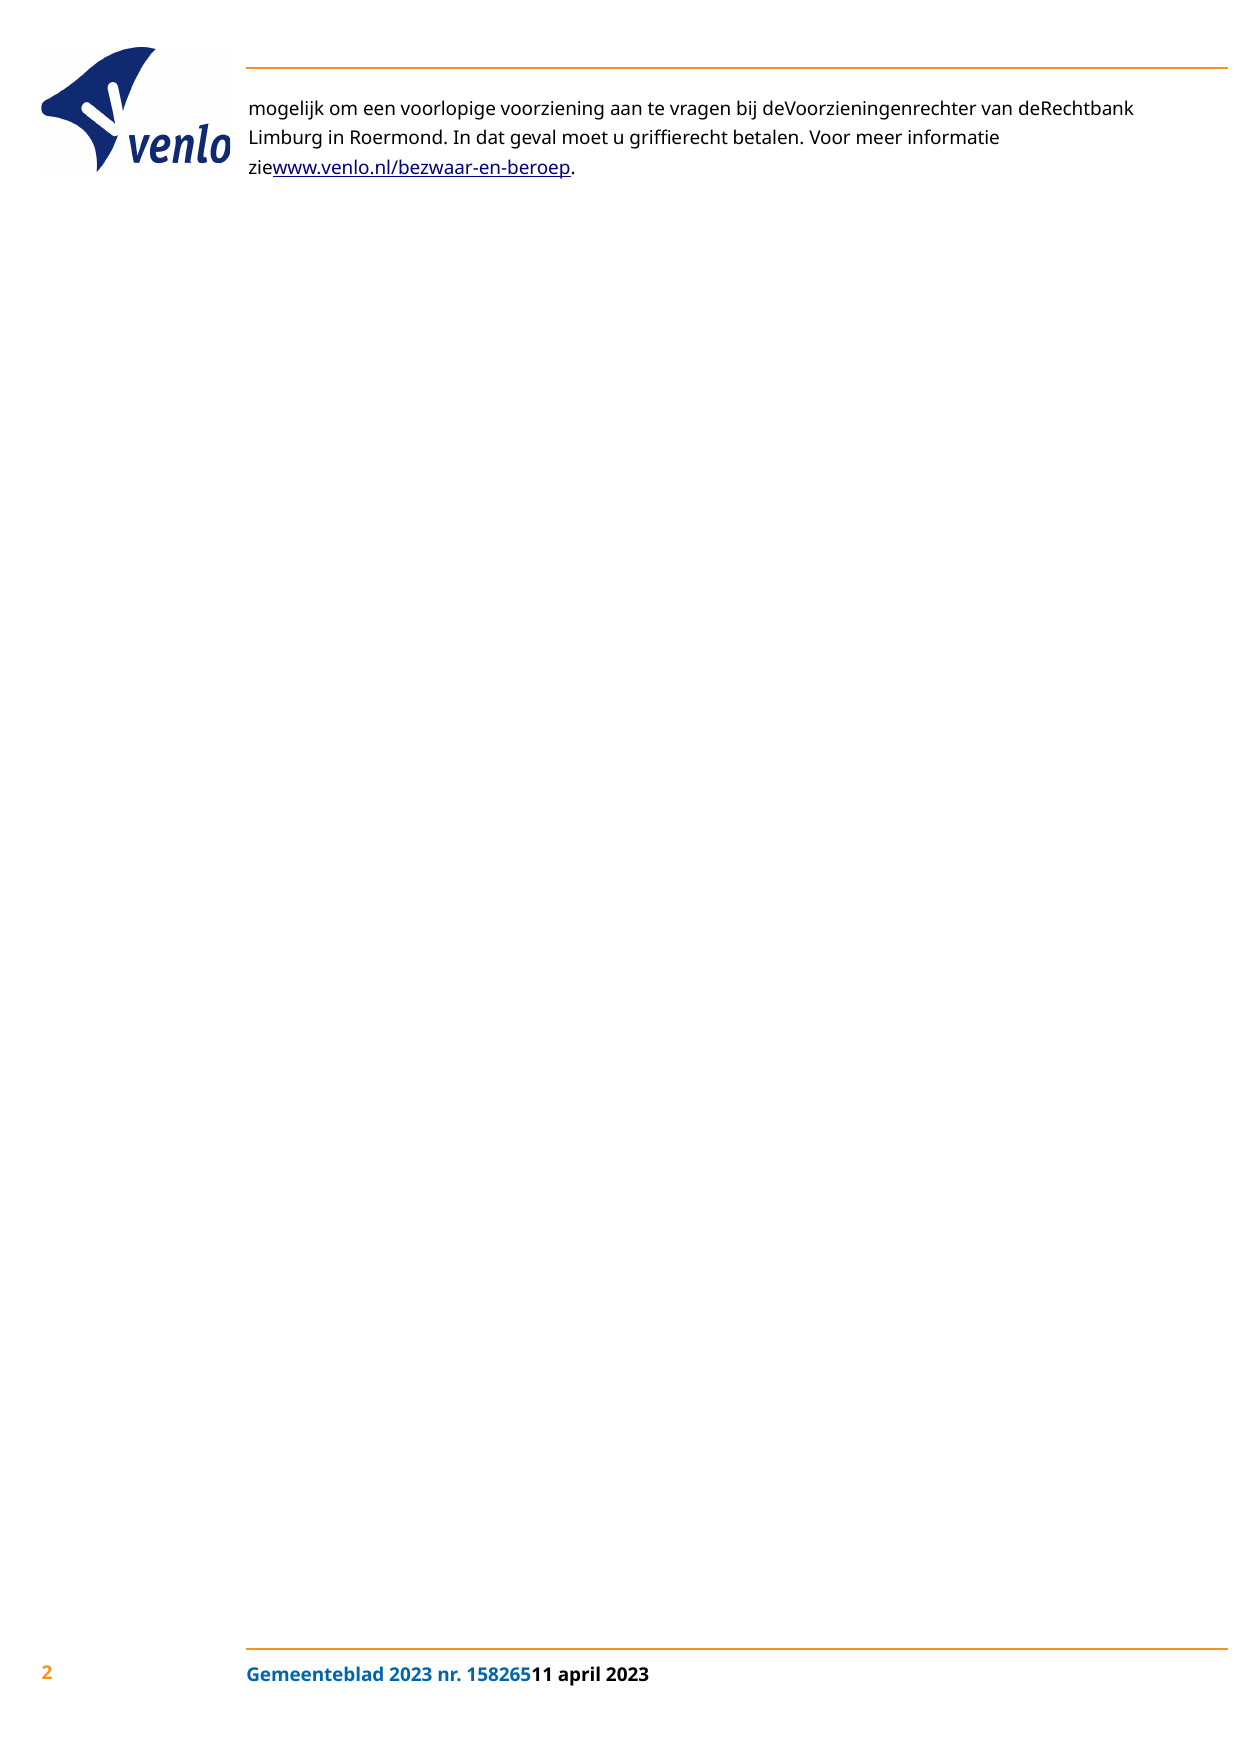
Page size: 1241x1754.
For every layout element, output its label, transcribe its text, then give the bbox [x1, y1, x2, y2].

text mogelijk om een voorlopige voorziening aan te vragen bij deVoorzieningenrechter van deRechtbank Limburg in Roermond. In dat geval moet u griffierecht betalen. Voor meer informatie ziewww.venlo.nl/bezwaar-en-beroep. [248, 95, 1152, 180]
picture [41, 47, 231, 172]
